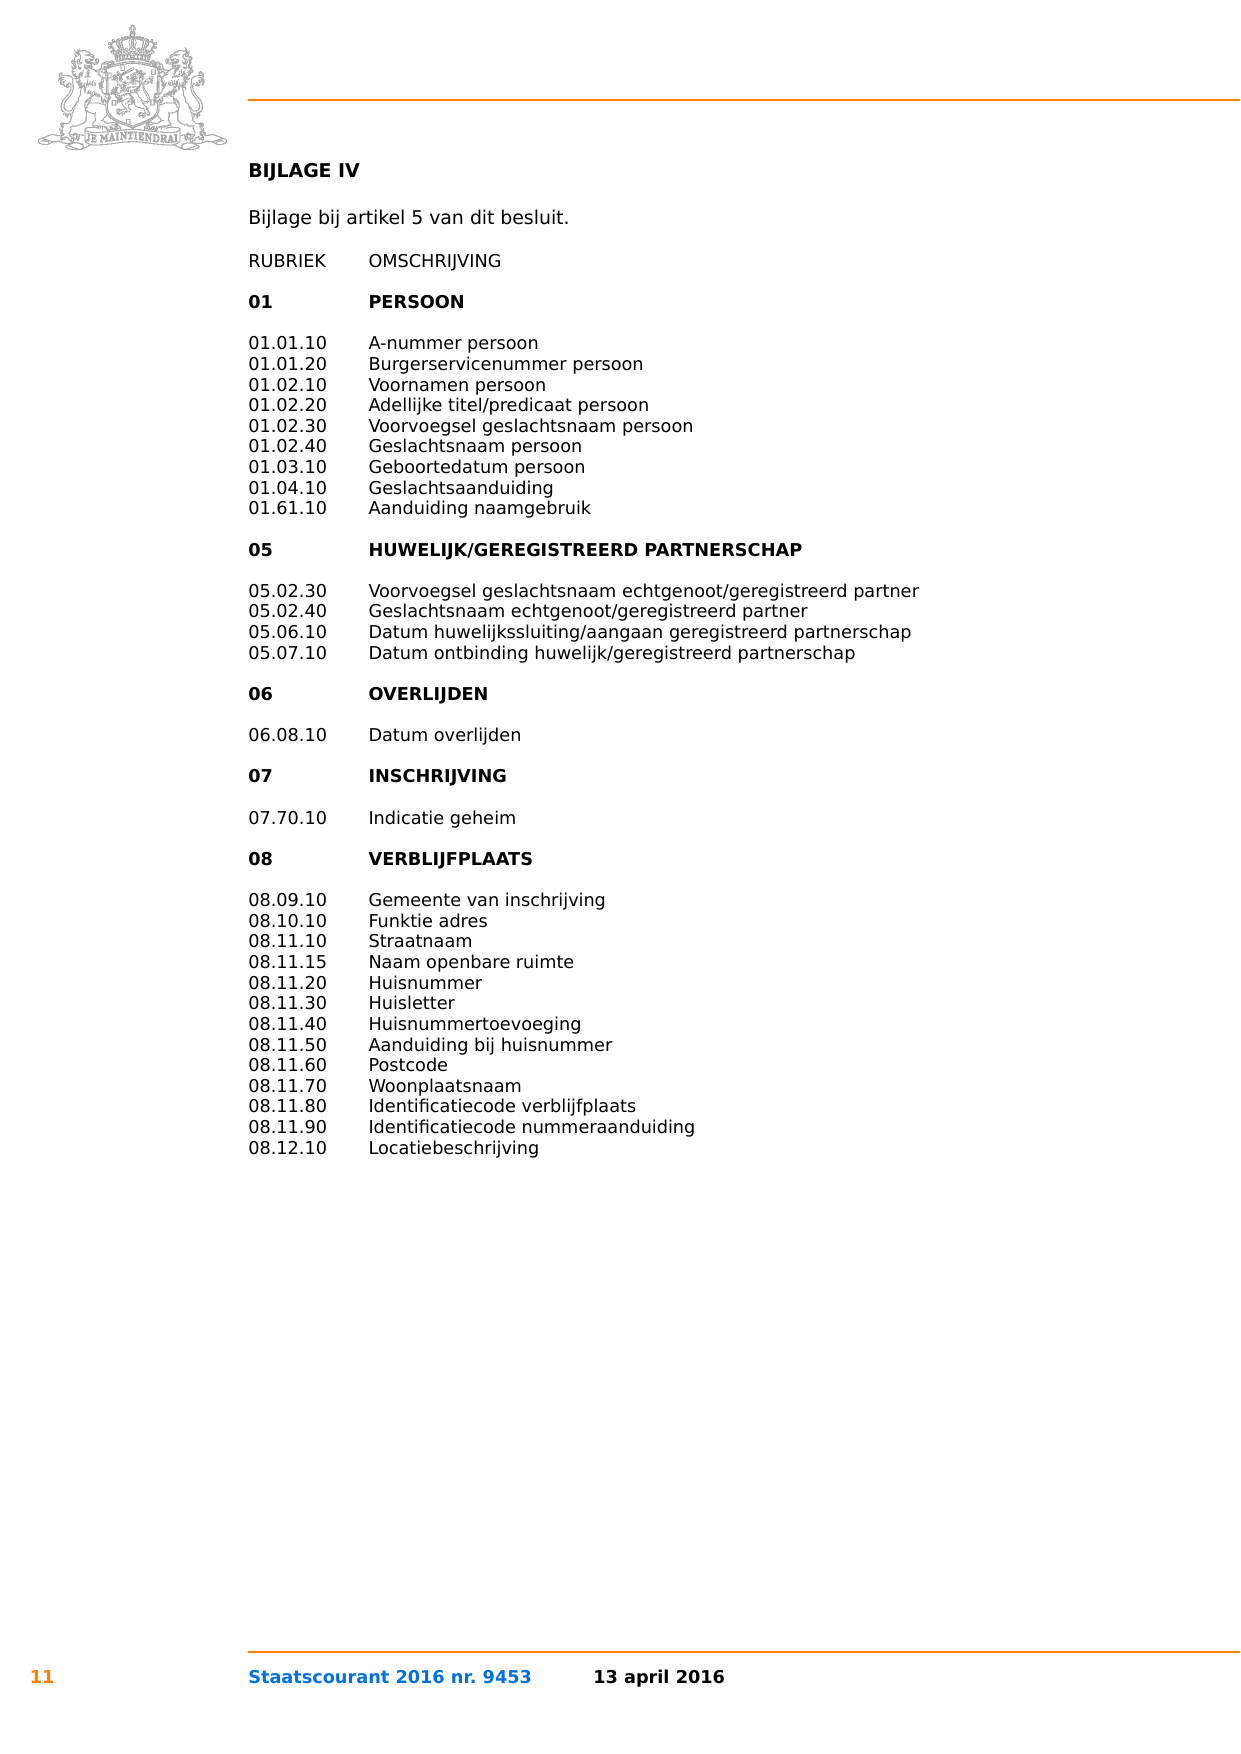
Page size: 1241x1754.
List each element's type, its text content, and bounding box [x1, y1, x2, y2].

table_cell [363, 519, 1163, 539]
table_cell 01.02.40 [248, 436, 362, 457]
table_cell Geslachtsnaam persoon [363, 436, 1163, 457]
table_cell Adellijke titel/predicaat persoon [363, 395, 1163, 416]
table_cell Huisnummertoevoeging [363, 1014, 1163, 1034]
table_cell 01.02.10 [248, 375, 362, 395]
table_cell Woonplaatsnaam [363, 1076, 1163, 1096]
table_cell INSCHRIJVING [363, 766, 1163, 787]
table_cell Huisletter [363, 993, 1163, 1014]
table_cell PERSOON [363, 292, 1163, 313]
table_cell Identificatiecode verblijfplaats [363, 1096, 1163, 1117]
table_cell Datum ontbinding huwelijk/geregistreerd partnerschap [363, 643, 1163, 663]
table_cell 05.07.10 [248, 643, 362, 663]
table_cell 05 [248, 540, 362, 560]
table_cell [248, 519, 362, 539]
table_cell [363, 313, 1163, 333]
table_cell 05.02.30 [248, 581, 362, 601]
table_cell Voornamen persoon [363, 375, 1163, 395]
picture [38, 25, 227, 150]
table_cell 01.02.20 [248, 395, 362, 416]
table_cell 01.01.10 [248, 333, 362, 354]
table_cell [363, 705, 1163, 725]
table_cell 01.61.10 [248, 498, 362, 519]
table_cell Datum huwelijkssluiting/aangaan geregistreerd partnerschap [363, 622, 1163, 643]
table_cell Voorvoegsel geslachtsnaam persoon [363, 416, 1163, 436]
table_cell [248, 313, 362, 333]
table_cell [248, 746, 362, 766]
table_cell 08.11.50 [248, 1035, 362, 1055]
table_cell 01.02.30 [248, 416, 362, 436]
table_cell Burgerservicenummer persoon [363, 354, 1163, 374]
table_cell Voorvoegsel geslachtsnaam echtgenoot/geregistreerd partner [363, 581, 1163, 601]
table_cell 07 [248, 766, 362, 787]
table_cell [248, 663, 362, 684]
table_cell Funktie adres [363, 911, 1163, 931]
table_cell [248, 705, 362, 725]
table_cell 08.11.90 [248, 1117, 362, 1138]
table_cell [248, 787, 362, 808]
table_cell 08.11.30 [248, 993, 362, 1014]
subtitle BIJLAGE IV [248, 160, 1163, 182]
table_cell [363, 746, 1163, 766]
table_cell 08.11.60 [248, 1055, 362, 1076]
table_cell [363, 787, 1163, 808]
table_cell [248, 560, 362, 581]
table_cell Locatiebeschrijving [363, 1138, 1163, 1158]
table_cell Geslachtsaanduiding [363, 478, 1163, 498]
table_cell 08 [248, 849, 362, 869]
table_cell Straatnaam [363, 931, 1163, 952]
table_cell 08.12.10 [248, 1138, 362, 1158]
table_cell 08.11.70 [248, 1076, 362, 1096]
table_cell [363, 271, 1163, 292]
table_cell 08.11.80 [248, 1096, 362, 1117]
table_cell 06 [248, 684, 362, 704]
table_cell [363, 560, 1163, 581]
table_cell 08.10.10 [248, 911, 362, 931]
table_cell Datum overlijden [363, 725, 1163, 746]
table_cell 07.70.10 [248, 808, 362, 828]
table_cell 08.09.10 [248, 890, 362, 911]
table_cell 05.06.10 [248, 622, 362, 643]
table_cell 01.01.20 [248, 354, 362, 374]
table_cell Geslachtsnaam echtgenoot/geregistreerd partner [363, 601, 1163, 622]
table_cell [248, 870, 362, 890]
table_cell 08.11.10 [248, 931, 362, 952]
table_header RUBRIEK [248, 251, 362, 271]
table_cell 01.04.10 [248, 478, 362, 498]
table_cell [363, 870, 1163, 890]
table_cell Geboortedatum persoon [363, 457, 1163, 478]
table_cell [363, 663, 1163, 684]
table_cell 01 [248, 292, 362, 313]
table_cell 06.08.10 [248, 725, 362, 746]
table_cell A-nummer persoon [363, 333, 1163, 354]
table_cell Aanduiding naamgebruik [363, 498, 1163, 519]
table_cell OVERLIJDEN [363, 684, 1163, 704]
table_cell [363, 828, 1163, 849]
table_cell HUWELIJK/GEREGISTREERD PARTNERSCHAP [363, 540, 1163, 560]
table_cell 05.02.40 [248, 601, 362, 622]
table_cell Gemeente van inschrijving [363, 890, 1163, 911]
table_cell [248, 271, 362, 292]
text Bijlage bij artikel 5 van dit besluit. [248, 207, 1163, 229]
table_cell Postcode [363, 1055, 1163, 1076]
table_cell Indicatie geheim [363, 808, 1163, 828]
table_header OMSCHRIJVING [363, 251, 1163, 271]
table_cell Aanduiding bij huisnummer [363, 1035, 1163, 1055]
table_cell Huisnummer [363, 973, 1163, 993]
table_cell 01.03.10 [248, 457, 362, 478]
table_cell 08.11.15 [248, 952, 362, 973]
table_cell VERBLIJFPLAATS [363, 849, 1163, 869]
table_cell 08.11.40 [248, 1014, 362, 1034]
table_cell Identificatiecode nummeraanduiding [363, 1117, 1163, 1138]
table_cell 08.11.20 [248, 973, 362, 993]
table_cell [248, 828, 362, 849]
table_cell Naam openbare ruimte [363, 952, 1163, 973]
